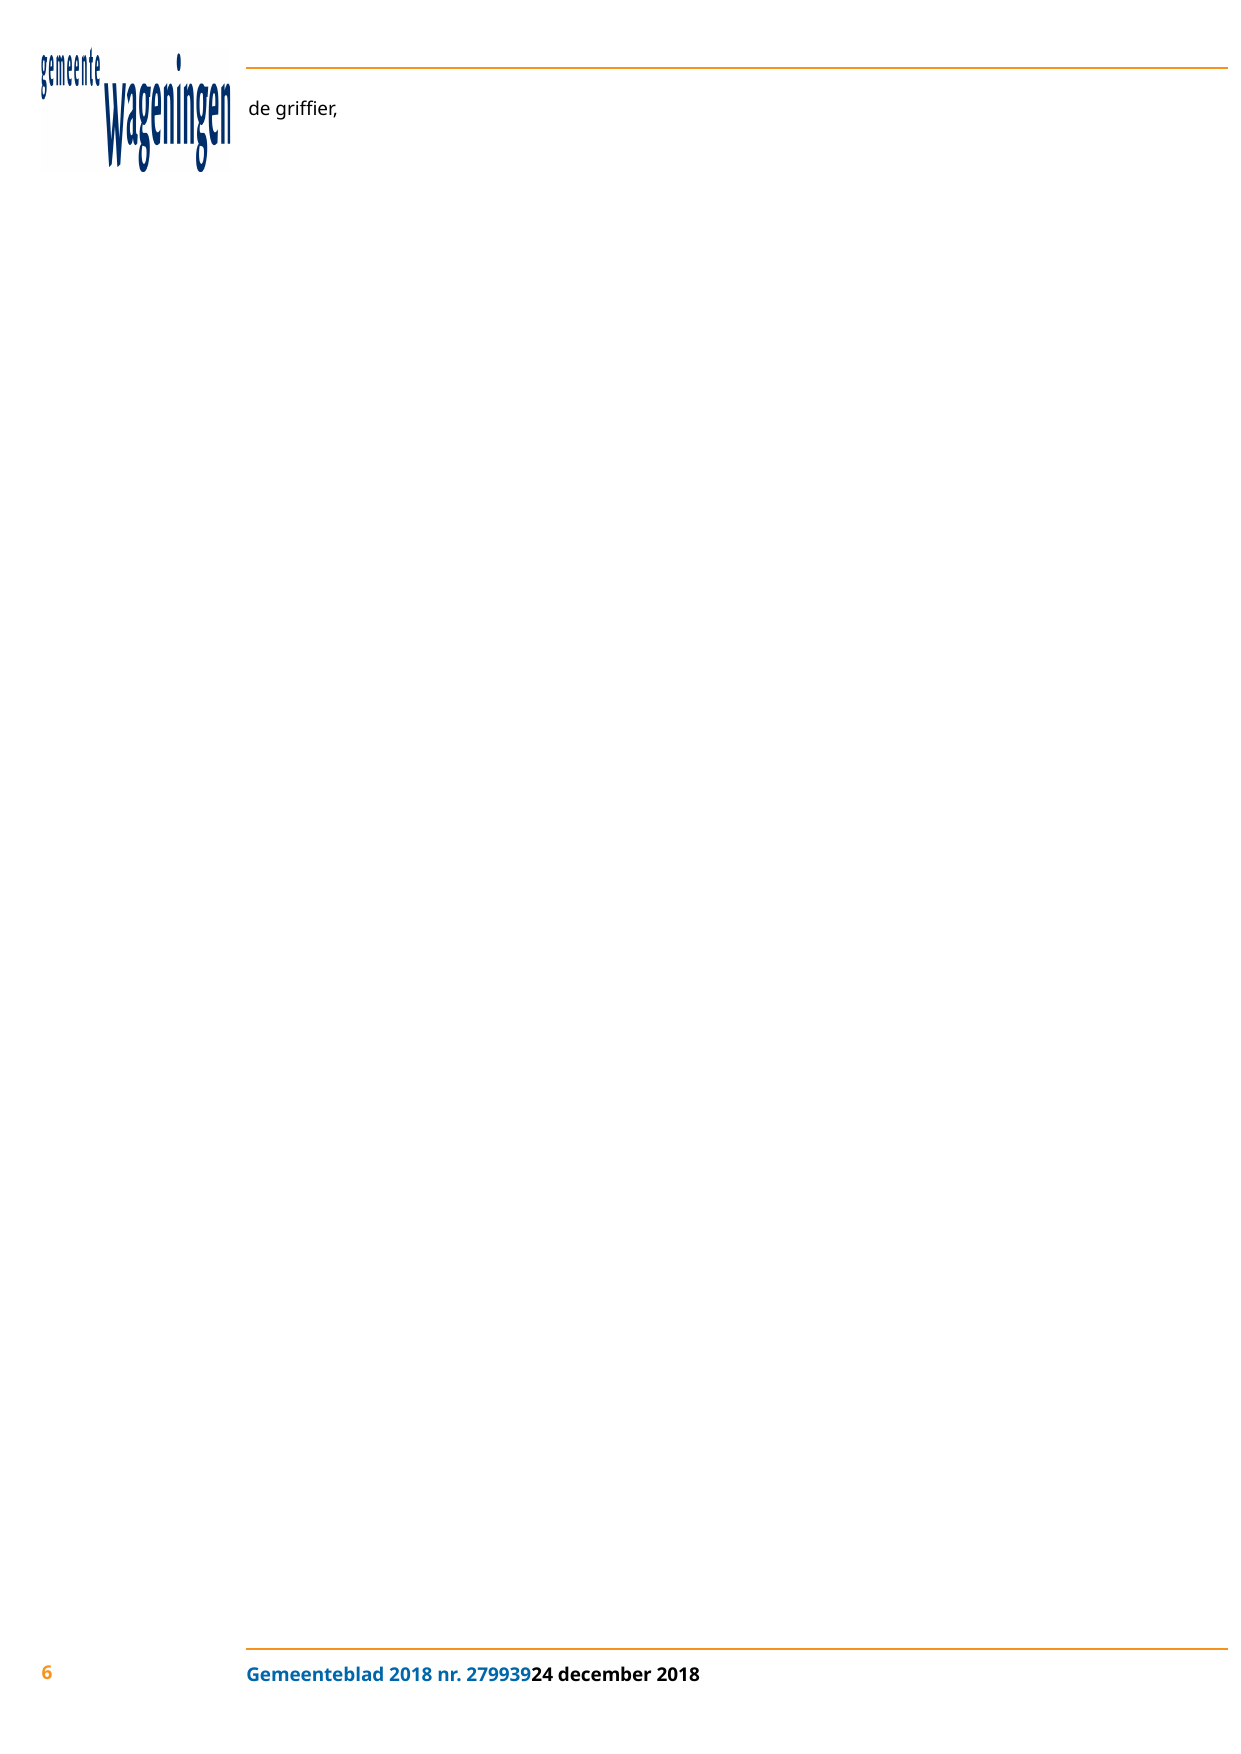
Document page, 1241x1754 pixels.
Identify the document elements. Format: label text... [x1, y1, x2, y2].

text de griffier, [248, 95, 1152, 121]
picture [41, 47, 231, 172]
